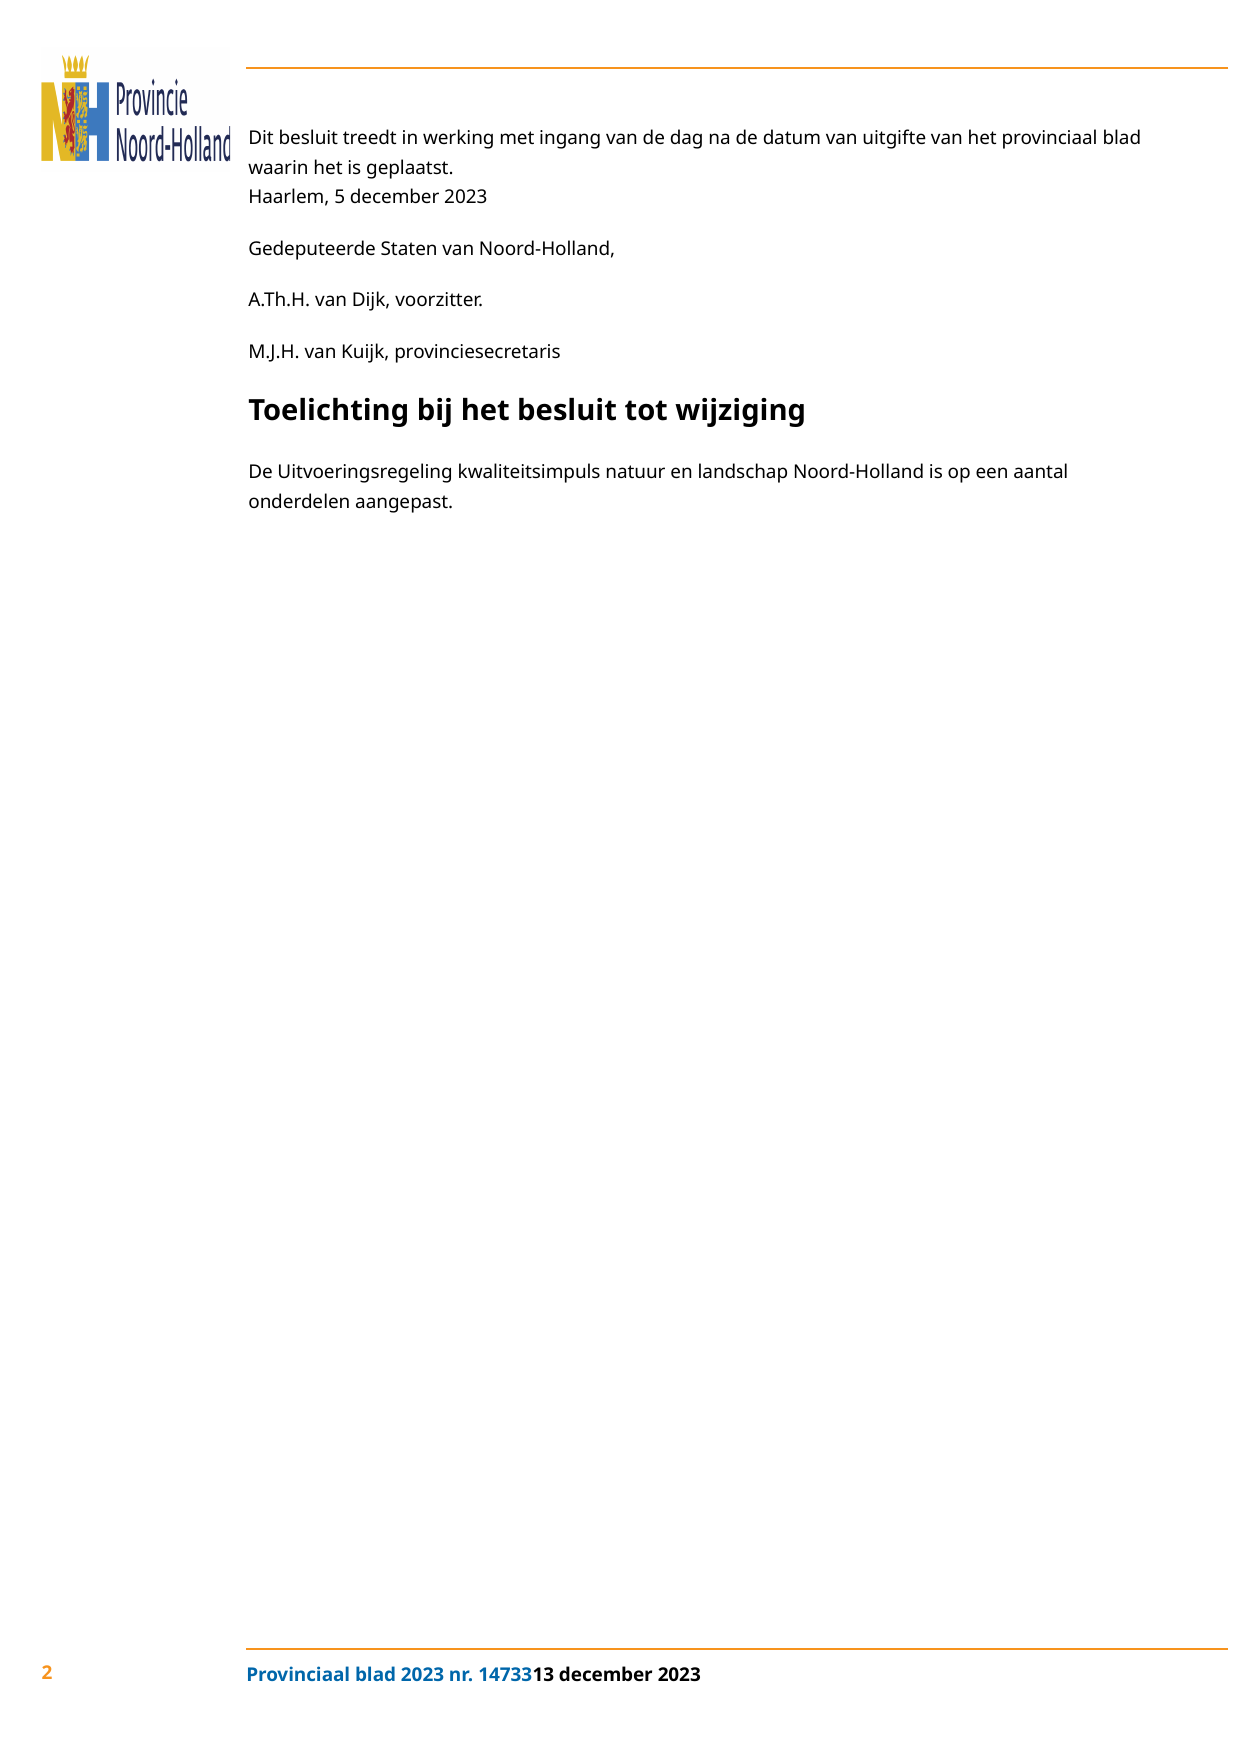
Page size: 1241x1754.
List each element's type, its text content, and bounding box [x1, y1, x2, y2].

text Toelichting bij het besluit tot wijziging [248, 389, 1152, 429]
picture [41, 47, 231, 172]
text A.Th.H. van Dijk, voorzitter. [248, 286, 1152, 312]
text De Uitvoeringsregeling kwaliteitsimpuls natuur en landschap Noord-Holland is op een aantal onderdelen aangepast. [248, 458, 1152, 513]
text M.J.H. van Kuijk, provinciesecretaris [248, 338, 1152, 364]
text Gedeputeerde Staten van Noord-Holland, [248, 235, 1152, 261]
text Haarlem, 5 december 2023 [248, 183, 1152, 209]
text Dit besluit treedt in werking met ingang van de dag na de datum van uitgifte van het provinciaal blad waarin het is geplaatst. [248, 124, 1152, 180]
